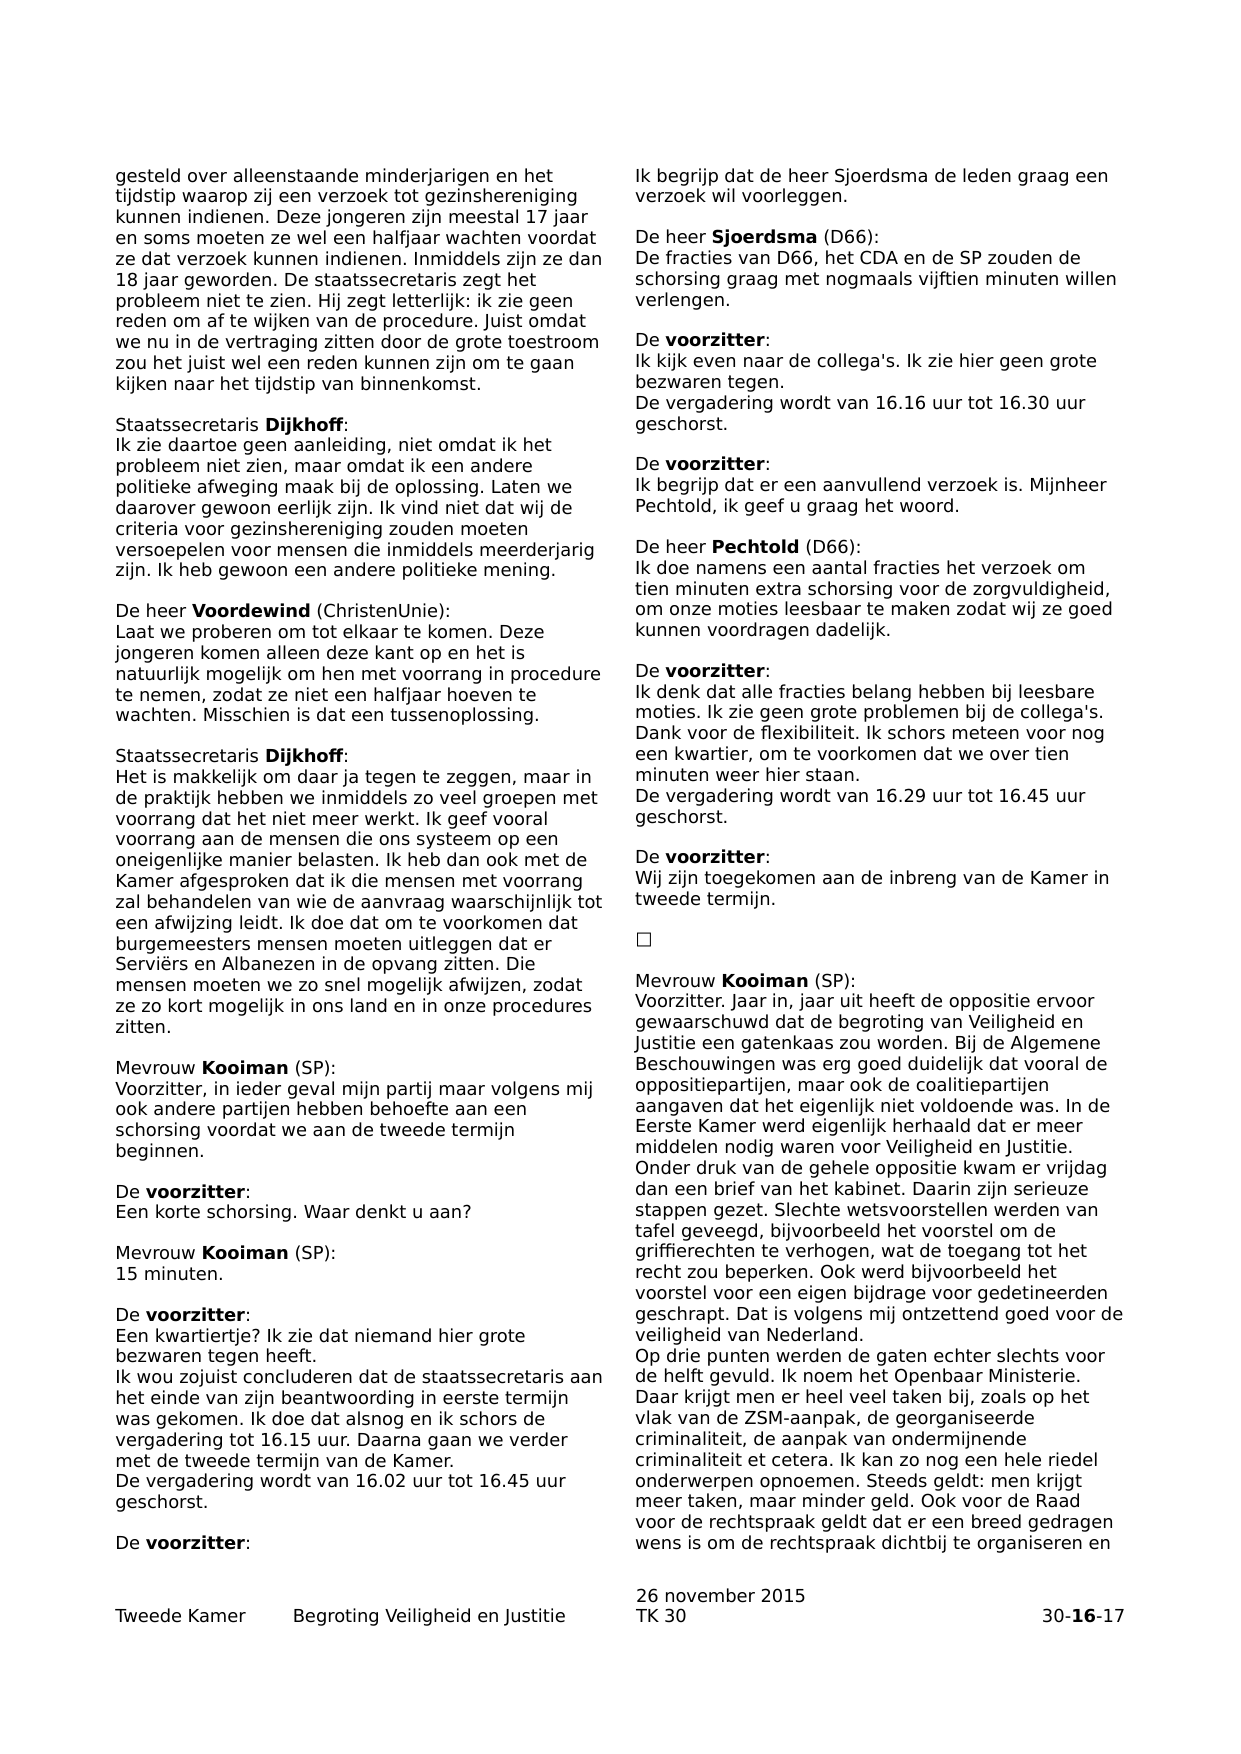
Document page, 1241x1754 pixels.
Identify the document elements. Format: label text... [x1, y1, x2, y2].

text 15 minuten. [115, 1264, 605, 1285]
text Voorzitter. Jaar in, jaar uit heeft de oppositie ervoor gewaarschuwd dat de begroting van Veiligheid en Justitie een gatenkaas zou worden. Bij de Algemene Beschouwingen was erg goed duidelijk dat vooral de oppositiepartijen, maar ook de coalitiepartijen aangaven dat het eigenlijk niet voldoende was. In de Eerste Kamer werd eigenlijk herhaald dat er meer middelen nodig waren voor Veiligheid en Justitie. Onder druk van de gehele oppositie kwam er vrijdag dan een brief van het kabinet. Daarin zijn serieuze stappen gezet. Slechte wetsvoorstellen werden van tafel geveegd, bijvoorbeeld het voorstel om de griffierechten te verhogen, wat de toegang tot het recht zou beperken. Ook werd bijvoorbeeld het voorstel voor een eigen bijdrage voor gedetineerden geschrapt. Dat is volgens mij ontzettend goed voor de veiligheid van Nederland. [635, 991, 1125, 1345]
text De heer Voordewind (ChristenUnie): [115, 601, 605, 622]
text Op drie punten werden de gaten echter slechts voor de helft gevuld. Ik noem het Openbaar Ministerie. Daar krijgt men er heel veel taken bij, zoals op het vlak van de ZSM-aanpak, de georganiseerde criminaliteit, de aanpak van ondermijnende criminaliteit et cetera. Ik kan zo nog een hele riedel onderwerpen opnoemen. Steeds geldt: men krijgt meer taken, maar minder geld. Ook voor de Raad voor de rechtspraak geldt dat er een breed gedragen wens is om de rechtspraak dichtbij te organiseren en [635, 1345, 1125, 1554]
text gesteld over alleenstaande minderjarigen en het tijdstip waarop zij een verzoek tot gezinshereniging kunnen indienen. Deze jongeren zijn meestal 17 jaar en soms moeten ze wel een halfjaar wachten voordat ze dat verzoek kunnen indienen. Inmiddels zijn ze dan 18 jaar geworden. De staatssecretaris zegt het probleem niet te zien. Hij zegt letterlijk: ik zie geen reden om af te wijken van de procedure. Juist omdat we nu in de vertraging zitten door de grote toestroom zou het juist wel een reden kunnen zijn om te gaan kijken naar het tijdstip van binnenkomst. [115, 165, 605, 394]
text Mevrouw Kooiman (SP): [115, 1243, 605, 1264]
text De voorzitter: [635, 847, 1125, 868]
text Ik begrijp dat de heer Sjoerdsma de leden graag een verzoek wil voorleggen. [635, 165, 1125, 207]
text De voorzitter: [115, 1305, 605, 1325]
text Staatssecretaris Dijkhoff: [115, 414, 605, 435]
text Een korte schorsing. Waar denkt u aan? [115, 1202, 605, 1223]
text Ik begrijp dat er een aanvullend verzoek is. Mijnheer Pechtold, ik geef u graag het woord. [635, 475, 1125, 517]
text Ik zie daartoe geen aanleiding, niet omdat ik het probleem niet zien, maar omdat ik een andere politieke afweging maak bij de oplossing. Laten we daarover gewoon eerlijk zijn. Ik vind niet dat wij de criteria voor gezinshereniging zouden moeten versoepelen voor mensen die inmiddels meerderjarig zijn. Ik heb gewoon een andere politieke mening. [115, 435, 605, 581]
text De voorzitter: [635, 454, 1125, 475]
text De voorzitter: [115, 1182, 605, 1202]
text De heer Sjoerdsma (D66): [635, 227, 1125, 248]
text De vergadering wordt van 16.29 uur tot 16.45 uur geschorst. [635, 786, 1125, 827]
text Het is makkelijk om daar ja tegen te zeggen, maar in de praktijk hebben we inmiddels zo veel groepen met voorrang dat het niet meer werkt. Ik geef vooral voorrang aan de mensen die ons systeem op een oneigenlijke manier belasten. Ik heb dan ook met de Kamer afgesproken dat ik die mensen met voorrang zal behandelen van wie de aanvraag waarschijnlijk tot een afwijzing leidt. Ik doe dat om te voorkomen dat burgemeesters mensen moeten uitleggen dat er Serviërs en Albanezen in de opvang zitten. Die mensen moeten we zo snel mogelijk afwijzen, zodat ze zo kort mogelijk in ons land en in onze procedures zitten. [115, 767, 605, 1037]
text Wij zijn toegekomen aan de inbreng van de Kamer in tweede termijn. [635, 868, 1125, 910]
text De heer Pechtold (D66): [635, 537, 1125, 557]
text De vergadering wordt van 16.02 uur tot 16.45 uur geschorst. [115, 1471, 605, 1513]
text Mevrouw Kooiman (SP): [635, 970, 1125, 991]
text De voorzitter: [115, 1533, 605, 1554]
text Een kwartiertje? Ik zie dat niemand hier grote bezwaren tegen heeft. [115, 1325, 605, 1367]
text Laat we proberen om tot elkaar te komen. Deze jongeren komen alleen deze kant op en het is natuurlijk mogelijk om hen met voorrang in procedure te nemen, zodat ze niet een halfjaar hoeven te wachten. Misschien is dat een tussenoplossing. [115, 622, 605, 726]
text Staatssecretaris Dijkhoff: [115, 746, 605, 767]
text De voorzitter: [635, 330, 1125, 351]
text Ik denk dat alle fracties belang hebben bij leesbare moties. Ik zie geen grote problemen bij de collega's. Dank voor de flexibiliteit. Ik schors meteen voor nog een kwartier, om te voorkomen dat we over tien minuten weer hier staan. [635, 681, 1125, 786]
text De fracties van D66, het CDA en de SP zouden de schorsing graag met nogmaals vijftien minuten willen verlengen. [635, 248, 1125, 310]
text ⬜ [635, 930, 1125, 950]
text Voorzitter, in ieder geval mijn partij maar volgens mij ook andere partijen hebben behoefte aan een schorsing voordat we aan de tweede termijn beginnen. [115, 1078, 605, 1162]
text De voorzitter: [635, 661, 1125, 681]
text Ik wou zojuist concluderen dat de staatssecretaris aan het einde van zijn beantwoording in eerste termijn was gekomen. Ik doe dat alsnog en ik schors de vergadering tot 16.15 uur. Daarna gaan we verder met de tweede termijn van de Kamer. [115, 1367, 605, 1471]
text De vergadering wordt van 16.16 uur tot 16.30 uur geschorst. [635, 393, 1125, 434]
text Ik doe namens een aantal fracties het verzoek om tien minuten extra schorsing voor de zorgvuldigheid, om onze moties leesbaar te maken zodat wij ze goed kunnen voordragen dadelijk. [635, 557, 1125, 641]
text Ik kijk even naar de collega's. Ik zie hier geen grote bezwaren tegen. [635, 351, 1125, 393]
text Mevrouw Kooiman (SP): [115, 1057, 605, 1078]
